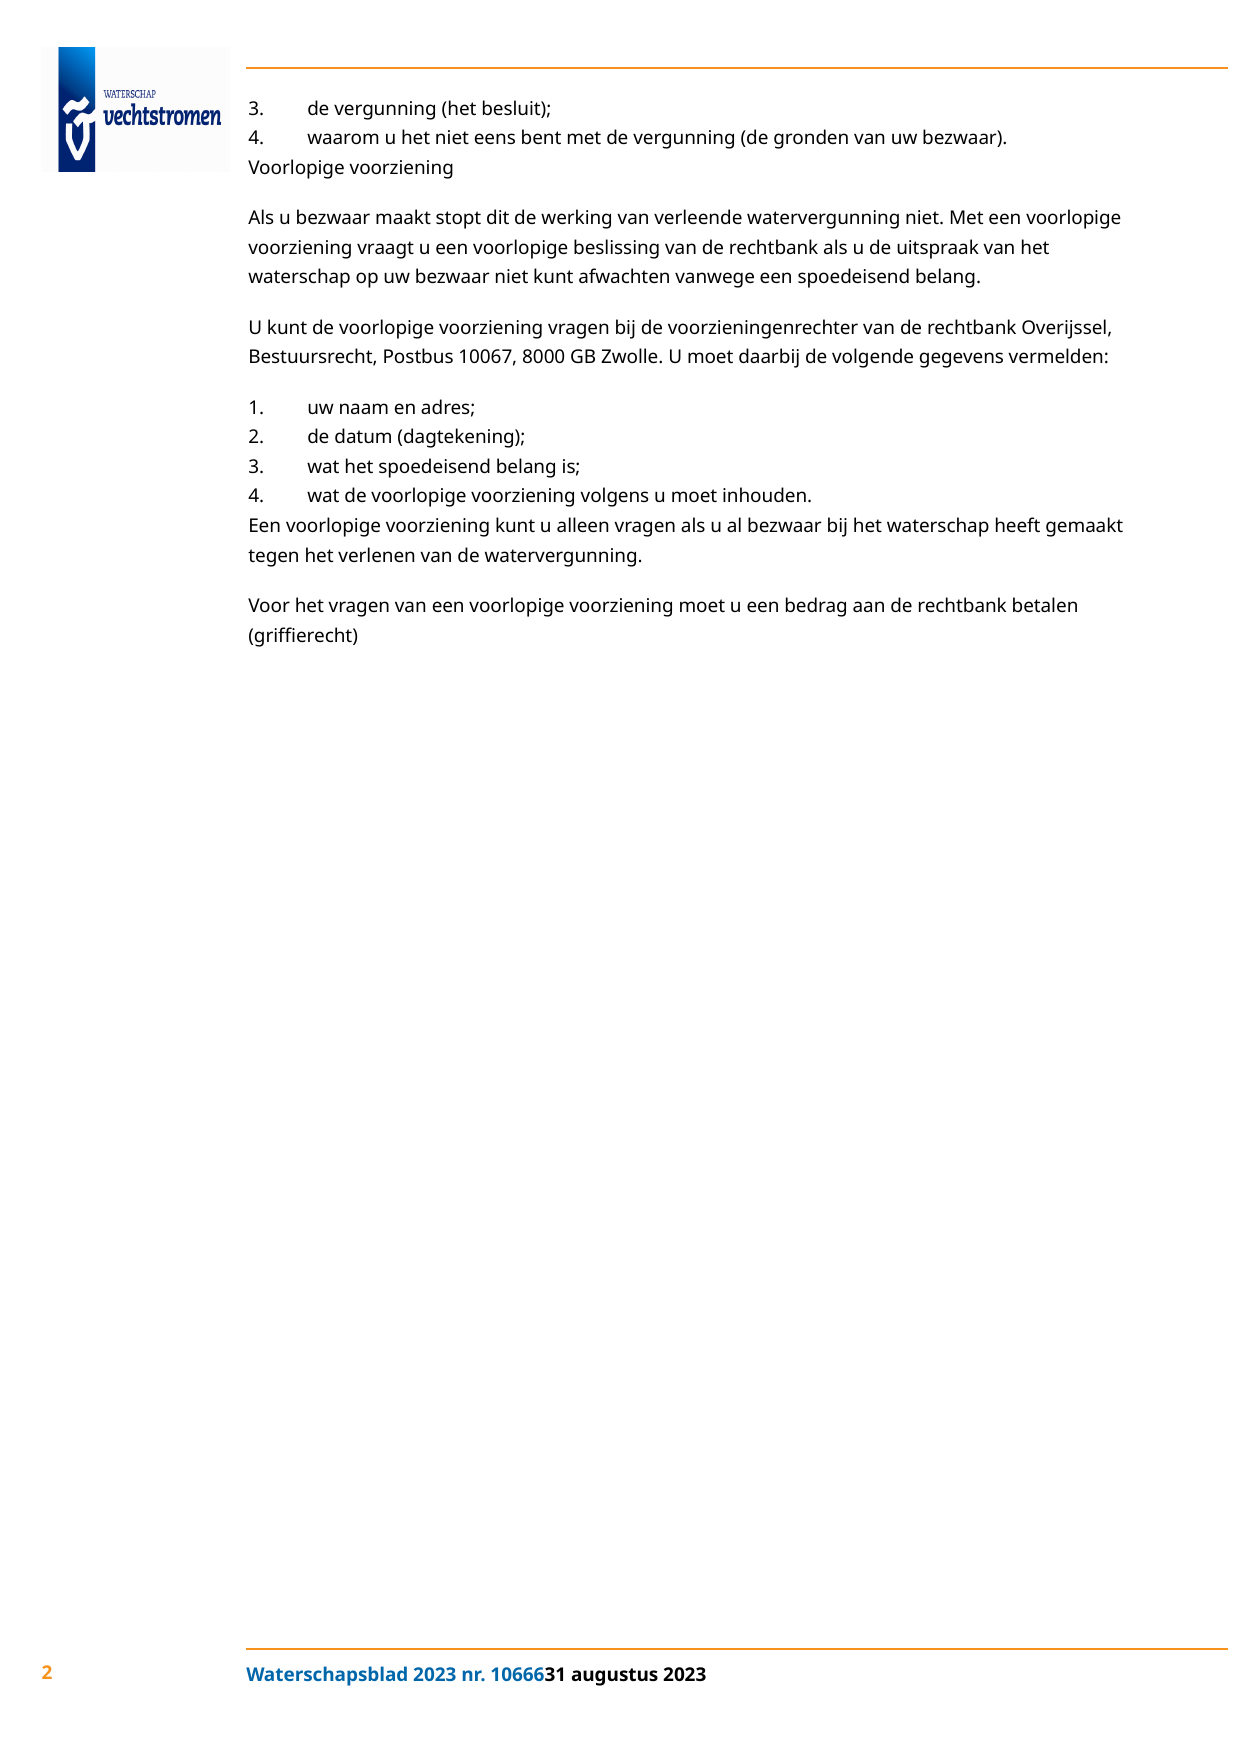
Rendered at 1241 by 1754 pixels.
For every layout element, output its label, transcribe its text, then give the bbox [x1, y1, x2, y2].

text Als u bezwaar maakt stopt dit de werking van verleende watervergunning niet. Met een voorlopige voorziening vraagt u een voorlopige beslissing van de rechtbank als u de uitspraak van het waterschap op uw bezwaar niet kunt afwachten vanwege een spoedeisend belang. [248, 204, 1152, 289]
list de vergunning (het besluit); [248, 95, 1152, 121]
picture [41, 47, 231, 172]
list waarom u het niet eens bent met de vergunning (de gronden van uw bezwaar). [248, 124, 1152, 150]
list wat de voorlopige voorziening volgens u moet inhouden. [248, 483, 1152, 508]
text Een voorlopige voorziening kunt u alleen vragen als u al bezwaar bij het waterschap heeft gemaakt tegen het verlenen van de watervergunning. [248, 512, 1152, 568]
text U kunt de voorlopige voorziening vragen bij de voorzieningenrechter van de rechtbank Overijssel, Bestuursrecht, Postbus 10067, 8000 GB Zwolle. U moet daarbij de volgende gegevens vermelden: [248, 314, 1152, 369]
list wat het spoedeisend belang is; [248, 453, 1152, 479]
text Voor het vragen van een voorlopige voorziening moet u een bedrag aan de rechtbank betalen (griffierecht) [248, 592, 1152, 648]
list uw naam en adres; [248, 394, 1152, 420]
list de datum (dagtekening); [248, 423, 1152, 449]
text Voorlopige voorziening [248, 154, 1152, 180]
